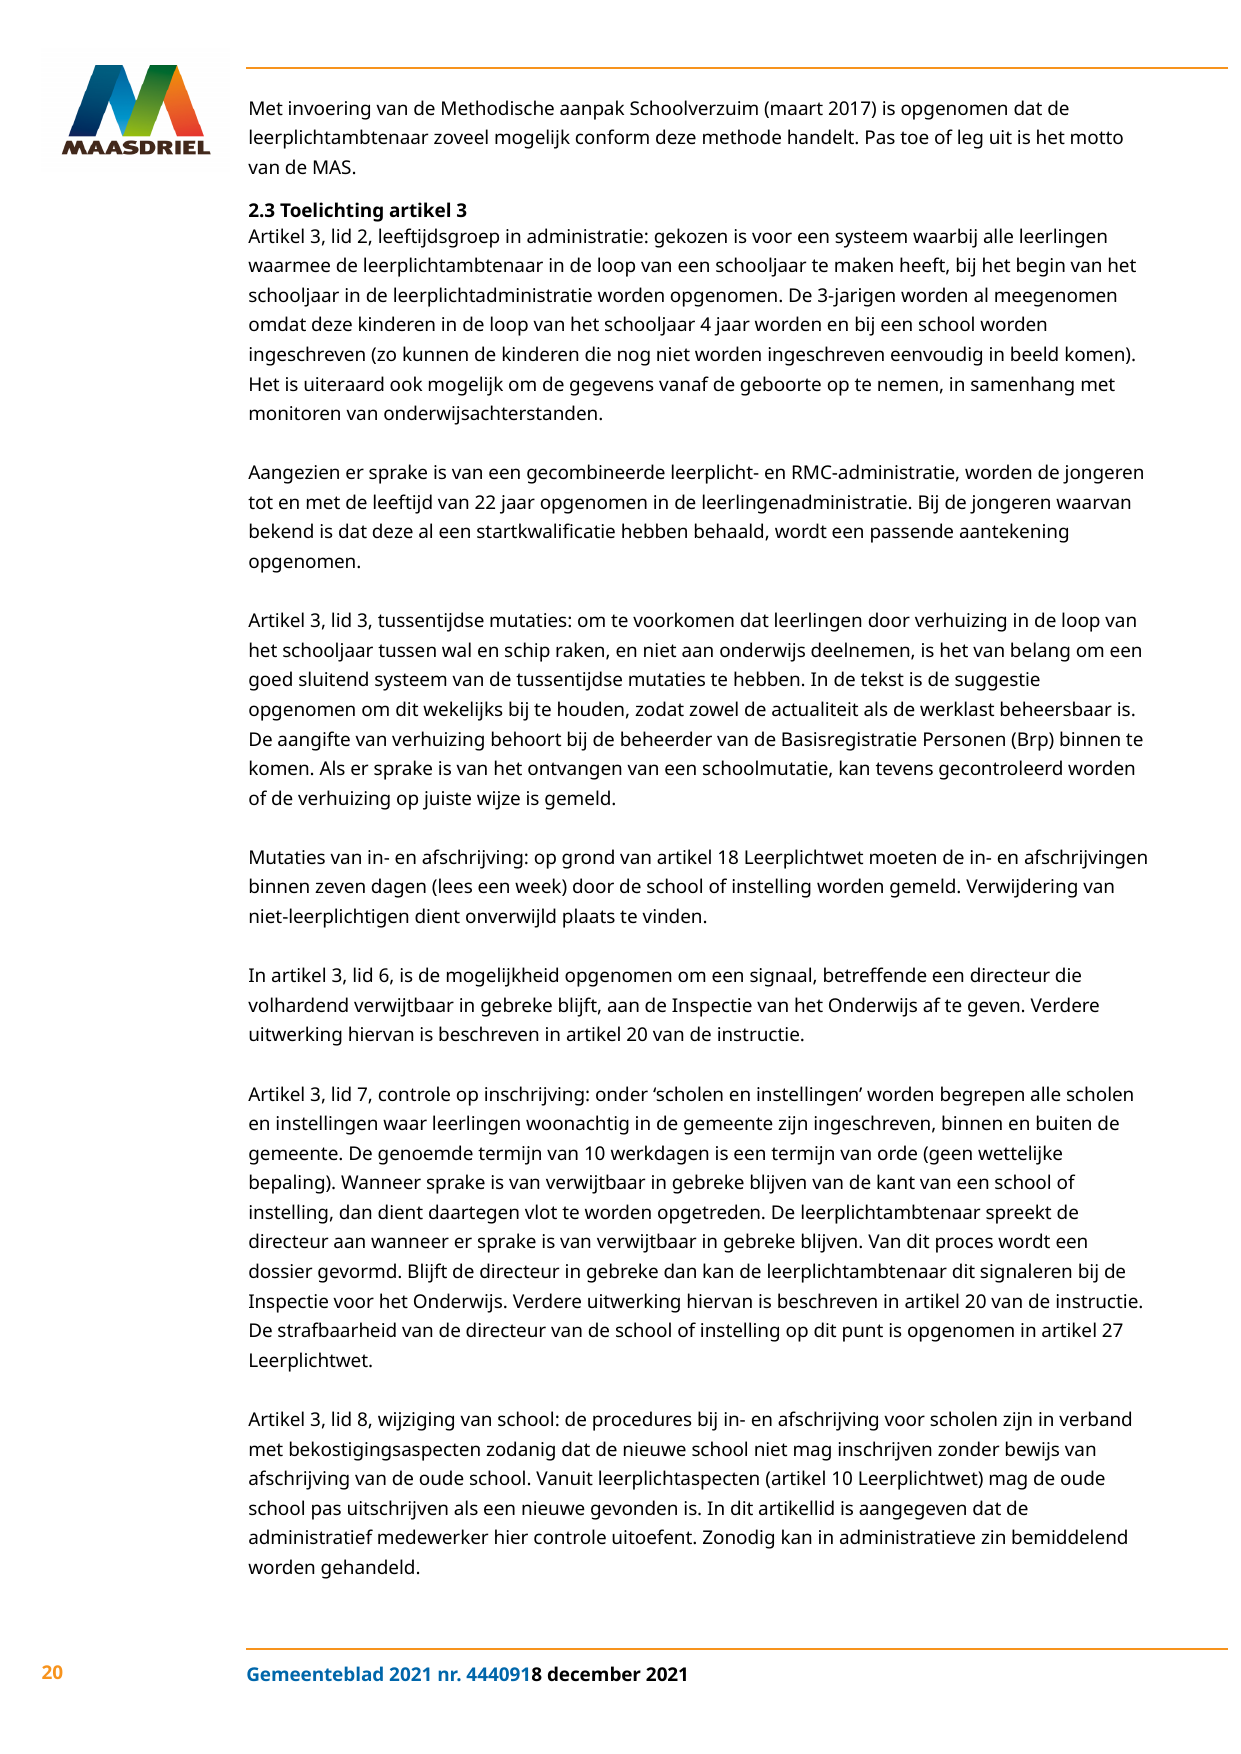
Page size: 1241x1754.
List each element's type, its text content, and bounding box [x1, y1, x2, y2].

text Artikel 3, lid 3, tussentijdse mutaties: om te voorkomen dat leerlingen door verhuizing in de loop van het schooljaar tussen wal en schip raken, en niet aan onderwijs deelnemen, is het van belang om een goed sluitend systeem van de tussentijdse mutaties te hebben. In de tekst is de suggestie opgenomen om dit wekelijks bij te houden, zodat zowel de actualiteit als de werklast beheersbaar is. De aangifte van verhuizing behoort bij de beheerder van de Basisregistratie Personen (Brp) binnen te komen. Als er sprake is van het ontvangen van een schoolmutatie, kan tevens gecontroleerd worden of de verhuizing op juiste wijze is gemeld. [248, 607, 1152, 811]
text In artikel 3, lid 6, is de mogelijkheid opgenomen om een signaal, betreffende een directeur die volhardend verwijtbaar in gebreke blijft, aan de Inspectie van het Onderwijs af te geven. Verdere uitwerking hiervan is beschreven in artikel 20 van de instructie. [248, 962, 1152, 1047]
picture [41, 47, 231, 172]
text De strafbaarheid van de directeur van de school of instelling op dit punt is opgenomen in artikel 27 Leerplichtwet. [248, 1317, 1152, 1373]
text Artikel 3, lid 2, leeftijdsgroep in administratie: gekozen is voor een systeem waarbij alle leerlingen waarmee de leerplichtambtenaar in de loop van een schooljaar te maken heeft, bij het begin van het schooljaar in de leerplichtadministratie worden opgenomen. De 3-jarigen worden al meegenomen omdat deze kinderen in de loop van het schooljaar 4 jaar worden en bij een school worden ingeschreven (zo kunnen de kinderen die nog niet worden ingeschreven eenvoudig in beeld komen). Het is uiteraard ook mogelijk om de gegevens vanaf de geboorte op te nemen, in samenhang met monitoren van onderwijsachterstanden. [248, 223, 1152, 426]
text 2.3 Toelichting artikel 3 [248, 197, 1152, 223]
text Met invoering van de Methodische aanpak Schoolverzuim (maart 2017) is opgenomen dat de leerplichtambtenaar zoveel mogelijk conform deze methode handelt. Pas toe of leg uit is het motto van de MAS. [248, 95, 1152, 180]
text Artikel 3, lid 8, wijziging van school: de procedures bij in- en afschrijving voor scholen zijn in verband met bekostigingsaspecten zodanig dat de nieuwe school niet mag inschrijven zonder bewijs van afschrijving van de oude school. Vanuit leerplichtaspecten (artikel 10 Leerplichtwet) mag de oude school pas uitschrijven als een nieuwe gevonden is. In dit artikellid is aangegeven dat de administratief medewerker hier controle uitoefent. Zonodig kan in administratieve zin bemiddelend worden gehandeld. [248, 1406, 1152, 1580]
text Artikel 3, lid 7, controle op inschrijving: onder ‘scholen en instellingen’ worden begrepen alle scholen en instellingen waar leerlingen woonachtig in de gemeente zijn ingeschreven, binnen en buiten de gemeente. De genoemde termijn van 10 werkdagen is een termijn van orde (geen wettelijke bepaling). Wanneer sprake is van verwijtbaar in gebreke blijven van de kant van een school of instelling, dan dient daartegen vlot te worden opgetreden. De leerplichtambtenaar spreekt de directeur aan wanneer er sprake is van verwijtbaar in gebreke blijven. Van dit proces wordt een dossier gevormd. Blijft de directeur in gebreke dan kan de leerplichtambtenaar dit signaleren bij de Inspectie voor het Onderwijs. Verdere uitwerking hiervan is beschreven in artikel 20 van de instructie. [248, 1081, 1152, 1313]
text Aangezien er sprake is van een gecombineerde leerplicht- en RMC-administratie, worden de jongeren tot en met de leeftijd van 22 jaar opgenomen in de leerlingenadministratie. Bij de jongeren waarvan bekend is dat deze al een startkwalificatie hebben behaald, wordt een passende aantekening opgenomen. [248, 459, 1152, 574]
text Mutaties van in- en afschrijving: op grond van artikel 18 Leerplichtwet moeten de in- en afschrijvingen binnen zeven dagen (lees een week) door de school of instelling worden gemeld. Verwijdering van niet-leerplichtigen dient onverwijld plaats te vinden. [248, 844, 1152, 929]
